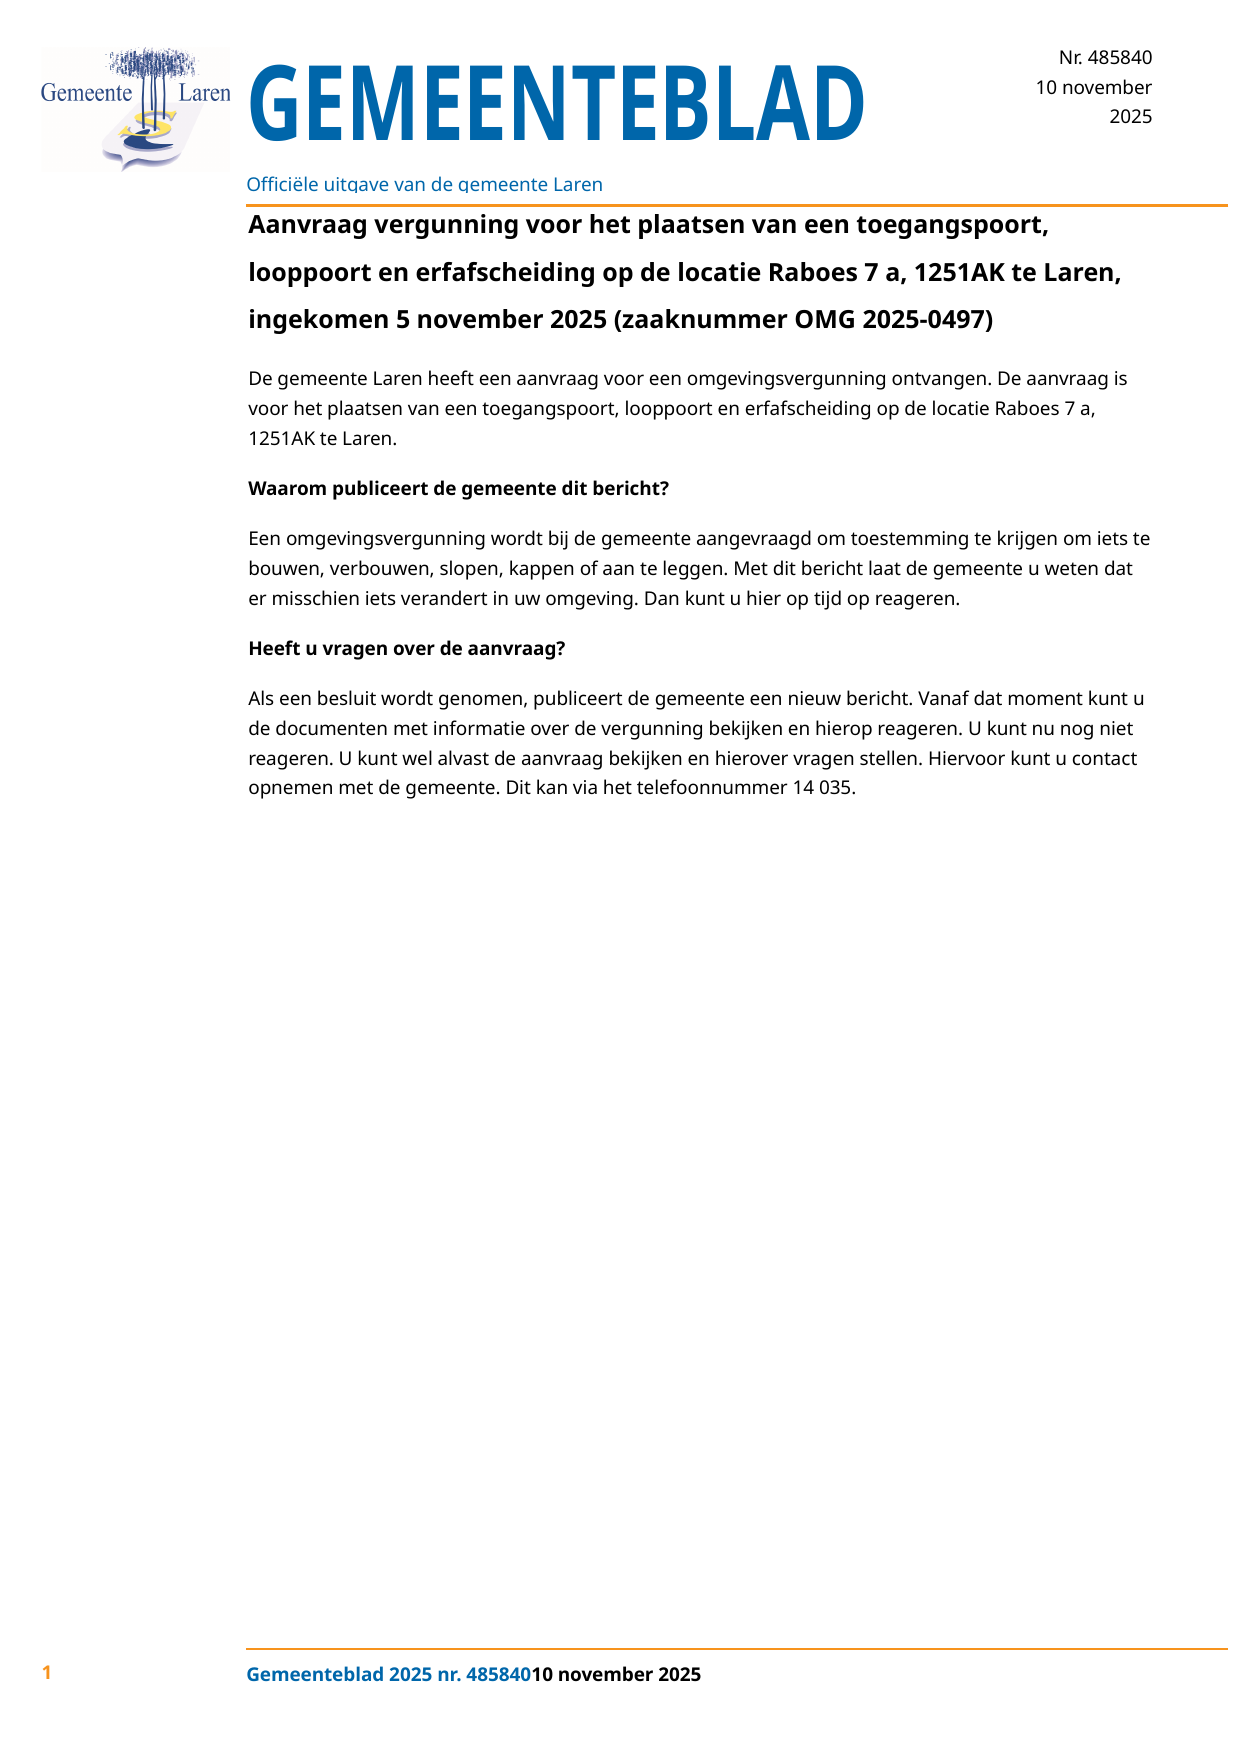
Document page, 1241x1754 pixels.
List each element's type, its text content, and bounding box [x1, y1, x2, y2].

text De gemeente Laren heeft een aanvraag voor een omgevingsvergunning ontvangen. De aanvraag is voor het plaatsen van een toegangspoort, looppoort en erfafscheiding op de locatie Raboes 7 a, 1251AK te Laren. [248, 366, 1152, 450]
text Als een besluit wordt genomen, publiceert de gemeente een nieuw bericht. Vanaf dat moment kunt u de documenten met informatie over de vergunning bekijken en hierop reageren. U kunt nu nog niet reageren. U kunt wel alvast de aanvraag bekijken en hierover vragen stellen. Hiervoor kunt u contact opnemen met de gemeente. Dit kan via het telefoonnummer 14 035. [248, 686, 1152, 800]
text Waarom publiceert de gemeente dit bericht? [248, 475, 1152, 501]
text Een omgevingsvergunning wordt bij de gemeente aangevraagd om toestemming te krijgen om iets te bouwen, verbouwen, slopen, kappen of aan te leggen. Met dit bericht laat de gemeente u weten dat er misschien iets verandert in uw omgeving. Dan kunt u hier op tijd op reageren. [248, 526, 1152, 610]
text Aanvraag vergunning voor het plaatsen van een toegangspoort, looppoort en erfafscheiding op de locatie Raboes 7 a, 1251AK te Laren, ingekomen 5 november 2025 (zaaknummer OMG 2025-0497) [248, 207, 1152, 336]
picture [41, 47, 231, 172]
text Heeft u vragen over de aanvraag? [248, 635, 1152, 661]
